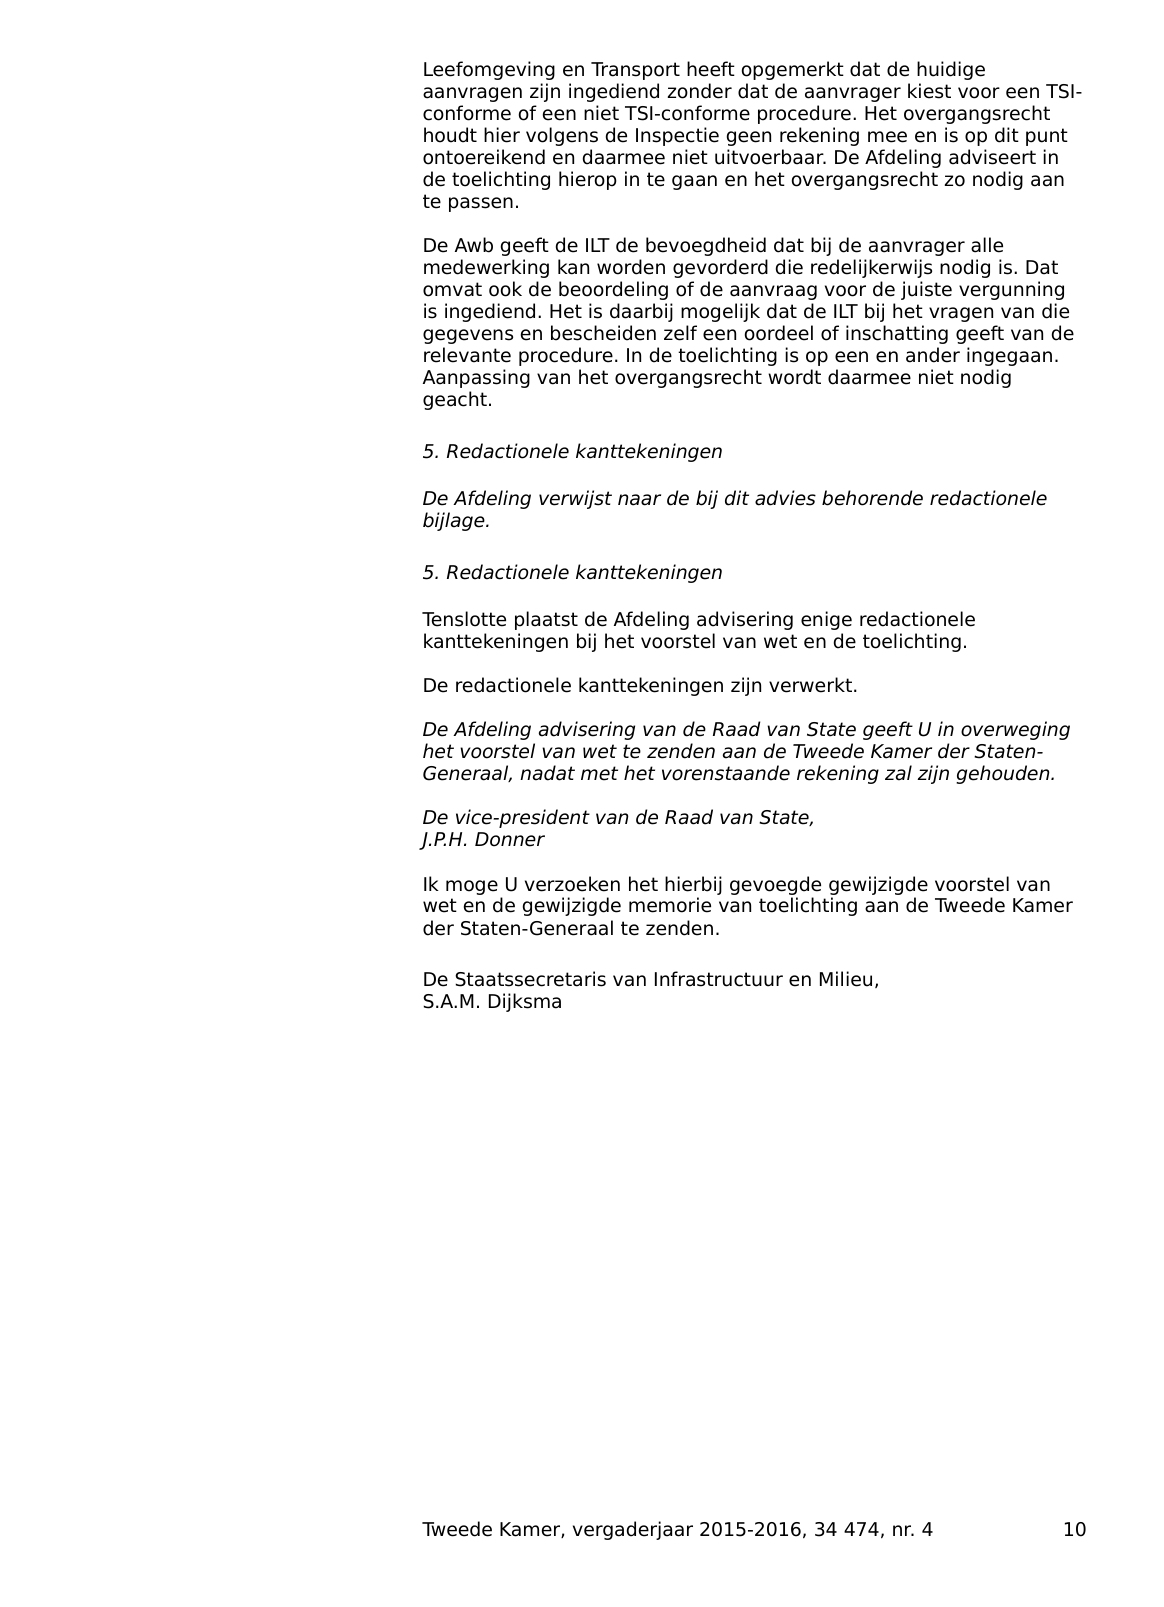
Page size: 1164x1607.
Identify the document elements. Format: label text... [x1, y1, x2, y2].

text De redactionele kanttekeningen zijn verwerkt. [422, 675, 1087, 697]
text De Afdeling verwijst naar de bij dit advies behorende redactionele bijlage. [422, 488, 1087, 532]
text Ik moge U verzoeken het hierbij gevoegde gewijzigde voorstel van wet en de gewijzigde memorie van toelichting aan de Tweede Kamer der Staten-Generaal te zenden. [422, 873, 1087, 939]
subtitle 5. Redactionele kanttekeningen [422, 441, 1087, 463]
subtitle 5. Redactionele kanttekeningen [422, 562, 1087, 584]
text J.P.H. Donner [422, 829, 1087, 851]
text De Awb geeft de ILT de bevoegdheid dat bij de aanvrager alle medewerking kan worden gevorderd die redelijkerwijs nodig is. Dat omvat ook de beoordeling of de aanvraag voor de juiste vergunning is ingediend. Het is daarbij mogelijk dat de ILT bij het vragen van die gegevens en bescheiden zelf een oordeel of inschatting geeft van de relevante procedure. In de toelichting is op een en ander ingegaan. Aanpassing van het overgangsrecht wordt daarmee niet nodig geacht. [422, 235, 1087, 411]
text Tenslotte plaatst de Afdeling advisering enige redactionele kanttekeningen bij het voorstel van wet en de toelichting. [422, 609, 1087, 653]
text De Afdeling advisering van de Raad van State geeft U in overweging het voorstel van wet te zenden aan de Tweede Kamer der Staten-Generaal, nadat met het vorenstaande rekening zal zijn gehouden. [422, 719, 1087, 785]
text Leefomgeving en Transport heeft opgemerkt dat de huidige aanvragen zijn ingediend zonder dat de aanvrager kiest voor een TSI-conforme of een niet TSI-conforme procedure. Het overgangsrecht houdt hier volgens de Inspectie geen rekening mee en is op dit punt ontoereikend en daarmee niet uitvoerbaar. De Afdeling adviseert in de toelichting hierop in te gaan en het overgangsrecht zo nodig aan te passen. [422, 59, 1087, 213]
text De Staatssecretaris van Infrastructuur en Milieu, S.A.M. Dijksma [422, 969, 1087, 1013]
text De vice-president van de Raad van State, [422, 807, 1087, 829]
